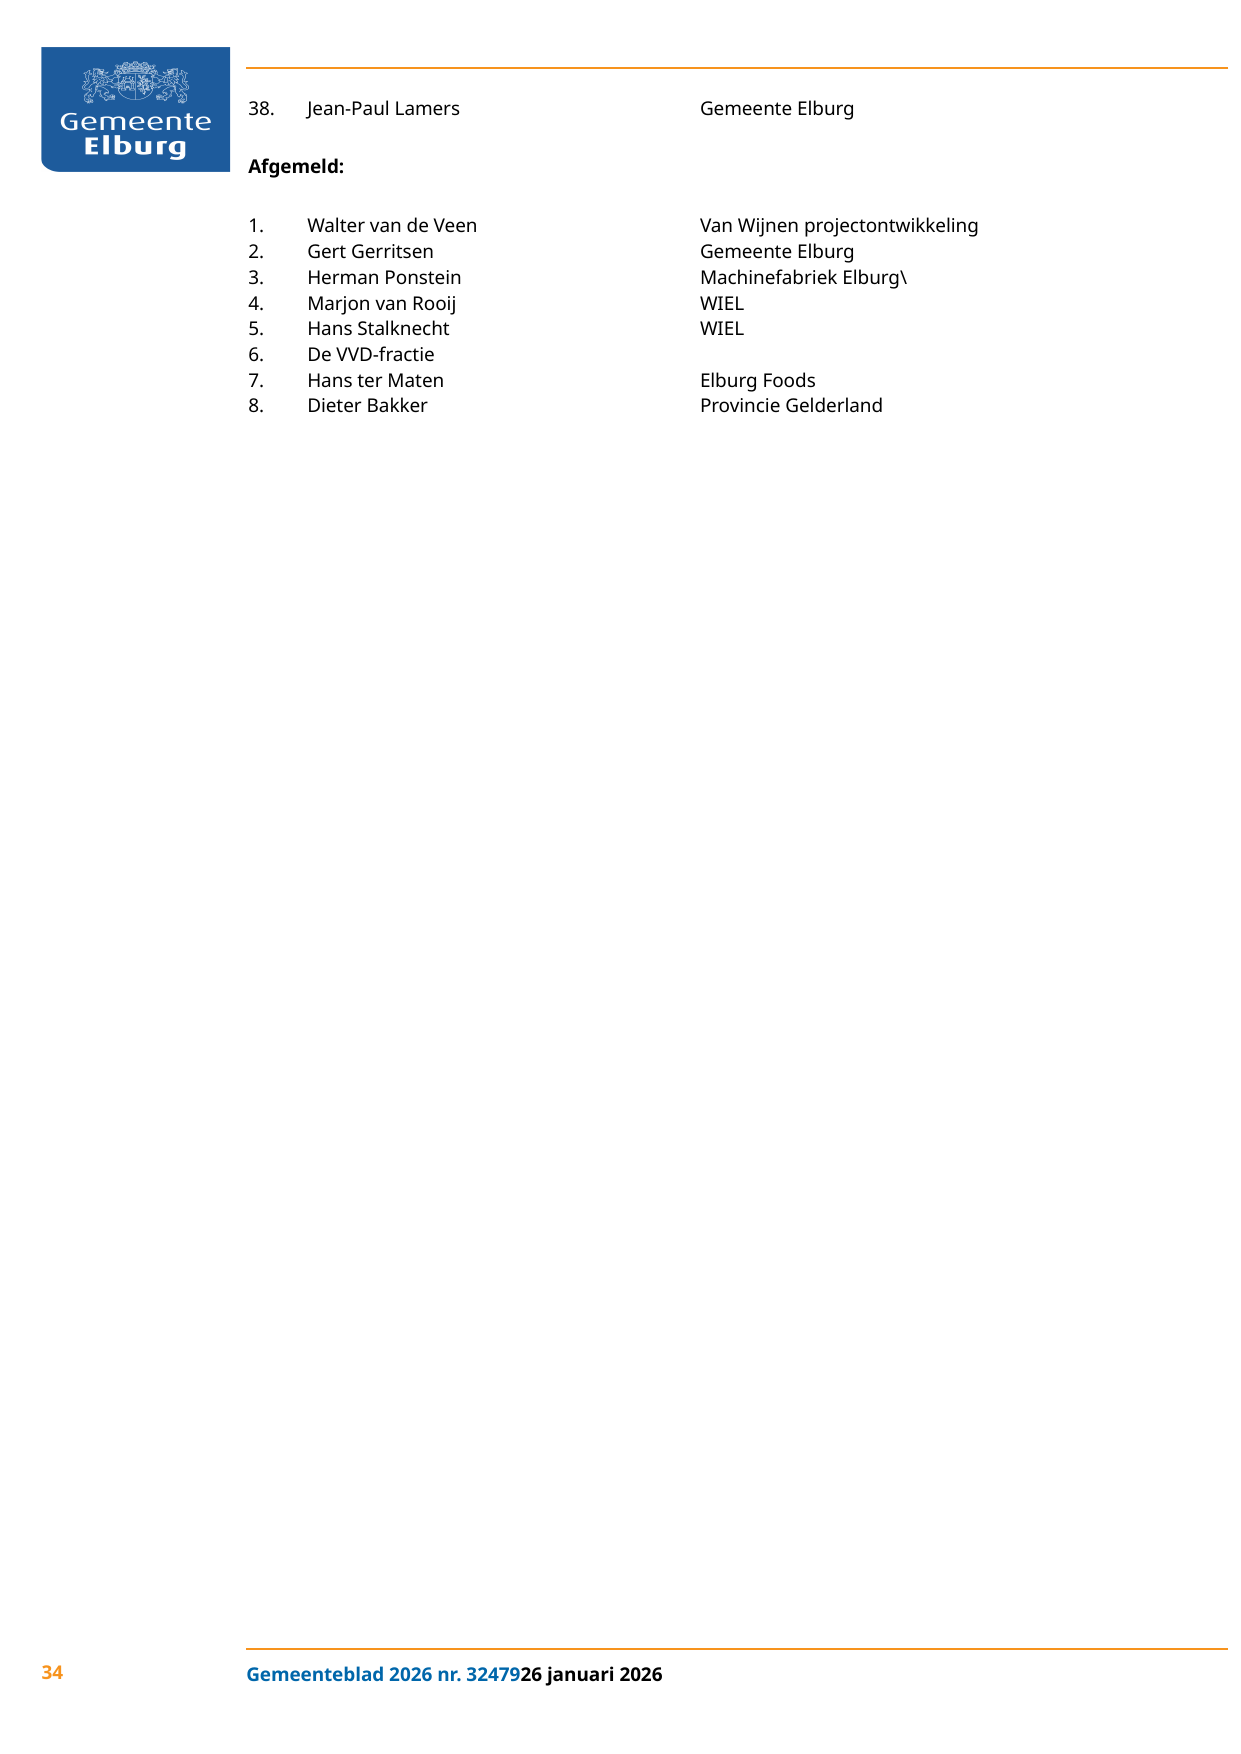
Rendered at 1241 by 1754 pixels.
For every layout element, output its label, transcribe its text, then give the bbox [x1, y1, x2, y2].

table_cell Gemeente Elburg [700, 95, 1152, 121]
table_header Van Wijnen projectontwikkeling [700, 213, 1152, 238]
table_header Walter van de Veen [248, 213, 700, 238]
table_cell Gemeente Elburg [700, 238, 1152, 264]
table_cell WIEL [700, 316, 1152, 341]
table_cell Machinefabriek Elburg\ [700, 264, 1152, 290]
table_cell WIEL [700, 290, 1152, 316]
table_cell [700, 341, 1152, 367]
table_cell Hans ter Maten [248, 367, 700, 393]
table_cell Jean-Paul Lamers [248, 95, 700, 121]
picture [41, 47, 231, 172]
table_cell Hans Stalknecht [248, 316, 700, 341]
table_cell Marjon van Rooij [248, 290, 700, 316]
table_cell Herman Ponstein [248, 264, 700, 290]
table_cell Elburg Foods [700, 367, 1152, 393]
table_cell Gert Gerritsen [248, 238, 700, 264]
text Afgemeld: [248, 153, 1152, 179]
table_cell Dieter Bakker [248, 393, 700, 418]
table_cell De VVD-fractie [248, 341, 700, 367]
table_cell Provincie Gelderland [700, 393, 1152, 418]
